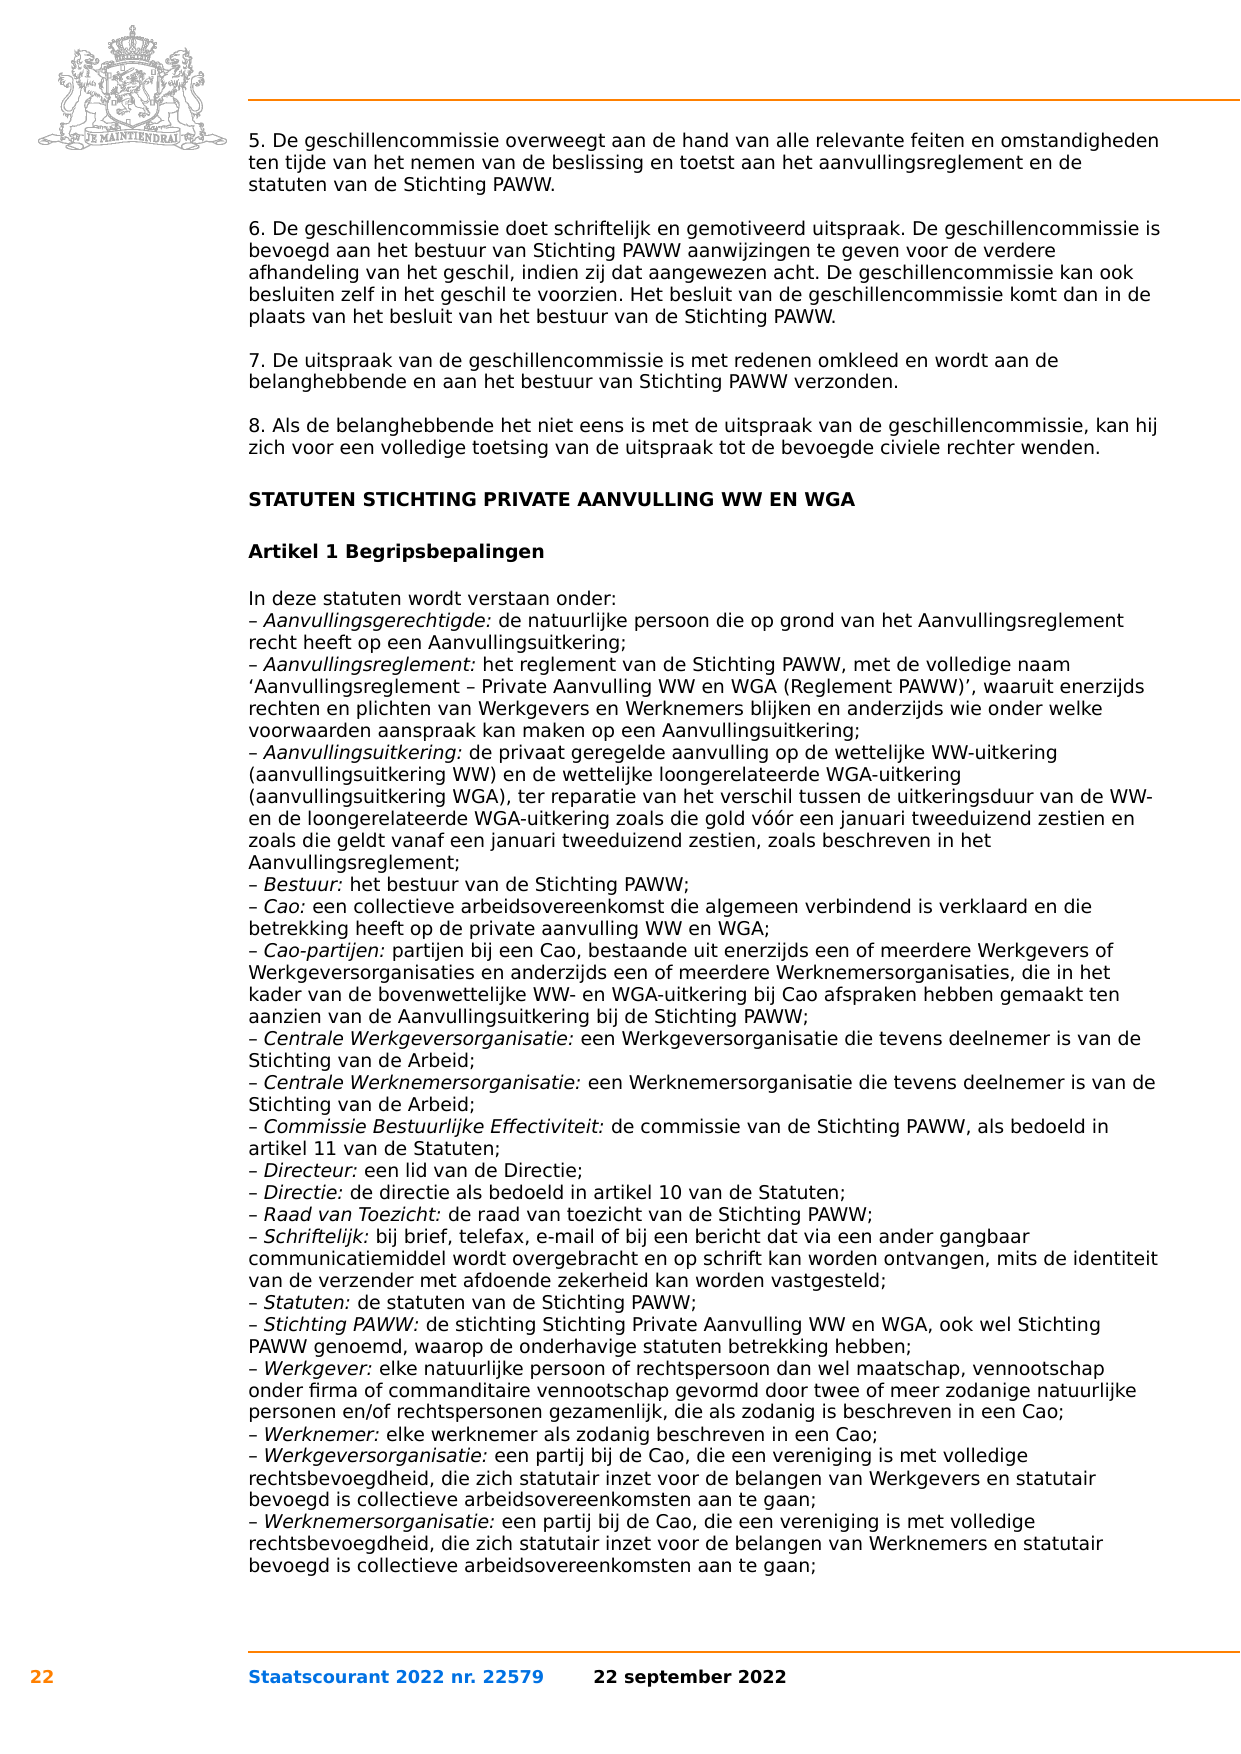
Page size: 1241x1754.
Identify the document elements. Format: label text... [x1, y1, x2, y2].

text – Directie: de directie als bedoeld in artikel 10 van de Statuten; [248, 1182, 1163, 1204]
text 5. De geschillencommissie overweegt aan de hand van alle relevante feiten en omstandigheden ten tijde van het nemen van de beslissing en toetst aan het aanvullingsreglement en de statuten van de Stichting PAWW. [248, 130, 1163, 196]
text – Directeur: een lid van de Directie; [248, 1160, 1163, 1182]
text – Aanvullingsreglement: het reglement van de Stichting PAWW, met de volledige naam ‘Aanvullingsreglement – Private Aanvulling WW en WGA (Reglement PAWW)’, waaruit enerzijds rechten en plichten van Werkgevers en Werknemers blijken en anderzijds wie onder welke voorwaarden aanspraak kan maken op een Aanvullingsuitkering; [248, 654, 1163, 742]
text In deze statuten wordt verstaan onder: [248, 588, 1163, 610]
text – Cao: een collectieve arbeidsovereenkomst die algemeen verbindend is verklaard en die betrekking heeft op de private aanvulling WW en WGA; [248, 896, 1163, 940]
text – Cao-partijen: partijen bij een Cao, bestaande uit enerzijds een of meerdere Werkgevers of Werkgeversorganisaties en anderzijds een of meerdere Werknemersorganisaties, die in het kader van de bovenwettelijke WW- en WGA-uitkering bij Cao afspraken hebben gemaakt ten aanzien van de Aanvullingsuitkering bij de Stichting PAWW; [248, 940, 1163, 1028]
text – Aanvullingsuitkering: de privaat geregelde aanvulling op de wettelijke WW-uitkering (aanvullingsuitkering WW) en de wettelijke loongerelateerde WGA-uitkering (aanvullingsuitkering WGA), ter reparatie van het verschil tussen de uitkeringsduur van de WW- en de loongerelateerde WGA-uitkering zoals die gold vóór een januari tweeduizend zestien en zoals die geldt vanaf een januari tweeduizend zestien, zoals beschreven in het Aanvullingsreglement; [248, 742, 1163, 874]
text – Commissie Bestuurlijke Effectiviteit: de commissie van de Stichting PAWW, als bedoeld in artikel 11 van de Statuten; [248, 1116, 1163, 1160]
subtitle STATUTEN STICHTING PRIVATE AANVULLING WW EN WGA [248, 489, 1163, 511]
text – Aanvullingsgerechtigde: de natuurlijke persoon die op grond van het Aanvullingsreglement recht heeft op een Aanvullingsuitkering; [248, 610, 1163, 654]
picture [38, 25, 227, 150]
subtitle Artikel 1 Begripsbepalingen [248, 541, 1163, 563]
text – Stichting PAWW: de stichting Stichting Private Aanvulling WW en WGA, ook wel Stichting PAWW genoemd, waarop de onderhavige statuten betrekking hebben; [248, 1313, 1163, 1357]
text – Werknemersorganisatie: een partij bij de Cao, die een vereniging is met volledige rechtsbevoegdheid, die zich statutair inzet voor de belangen van Werknemers en statutair bevoegd is collectieve arbeidsovereenkomsten aan te gaan; [248, 1511, 1163, 1577]
text – Centrale Werknemersorganisatie: een Werknemersorganisatie die tevens deelnemer is van de Stichting van de Arbeid; [248, 1072, 1163, 1116]
text 7. De uitspraak van de geschillencommissie is met redenen omkleed en wordt aan de belanghebbende en aan het bestuur van Stichting PAWW verzonden. [248, 349, 1163, 393]
text – Werknemer: elke werknemer als zodanig beschreven in een Cao; [248, 1423, 1163, 1445]
text 8. Als de belanghebbende het niet eens is met de uitspraak van de geschillencommissie, kan hij zich voor een volledige toetsing van de uitspraak tot de bevoegde civiele rechter wenden. [248, 415, 1163, 459]
text – Werkgever: elke natuurlijke persoon of rechtspersoon dan wel maatschap, vennootschap onder firma of commanditaire vennootschap gevormd door twee of meer zodanige natuurlijke personen en/of rechtspersonen gezamenlijk, die als zodanig is beschreven in een Cao; [248, 1357, 1163, 1423]
text – Schriftelijk: bij brief, telefax, e-mail of bij een bericht dat via een ander gangbaar communicatiemiddel wordt overgebracht en op schrift kan worden ontvangen, mits de identiteit van de verzender met afdoende zekerheid kan worden vastgesteld; [248, 1226, 1163, 1292]
text – Bestuur: het bestuur van de Stichting PAWW; [248, 874, 1163, 896]
text – Raad van Toezicht: de raad van toezicht van de Stichting PAWW; [248, 1204, 1163, 1226]
text – Statuten: de statuten van de Stichting PAWW; [248, 1292, 1163, 1313]
text 6. De geschillencommissie doet schriftelijk en gemotiveerd uitspraak. De geschillencommissie is bevoegd aan het bestuur van Stichting PAWW aanwijzingen te geven voor de verdere afhandeling van het geschil, indien zij dat aangewezen acht. De geschillencommissie kan ook besluiten zelf in het geschil te voorzien. Het besluit van de geschillencommissie komt dan in de plaats van het besluit van het bestuur van de Stichting PAWW. [248, 218, 1163, 328]
text – Centrale Werkgeversorganisatie: een Werkgeversorganisatie die tevens deelnemer is van de Stichting van de Arbeid; [248, 1028, 1163, 1072]
text – Werkgeversorganisatie: een partij bij de Cao, die een vereniging is met volledige rechtsbevoegdheid, die zich statutair inzet voor de belangen van Werkgevers en statutair bevoegd is collectieve arbeidsovereenkomsten aan te gaan; [248, 1445, 1163, 1511]
